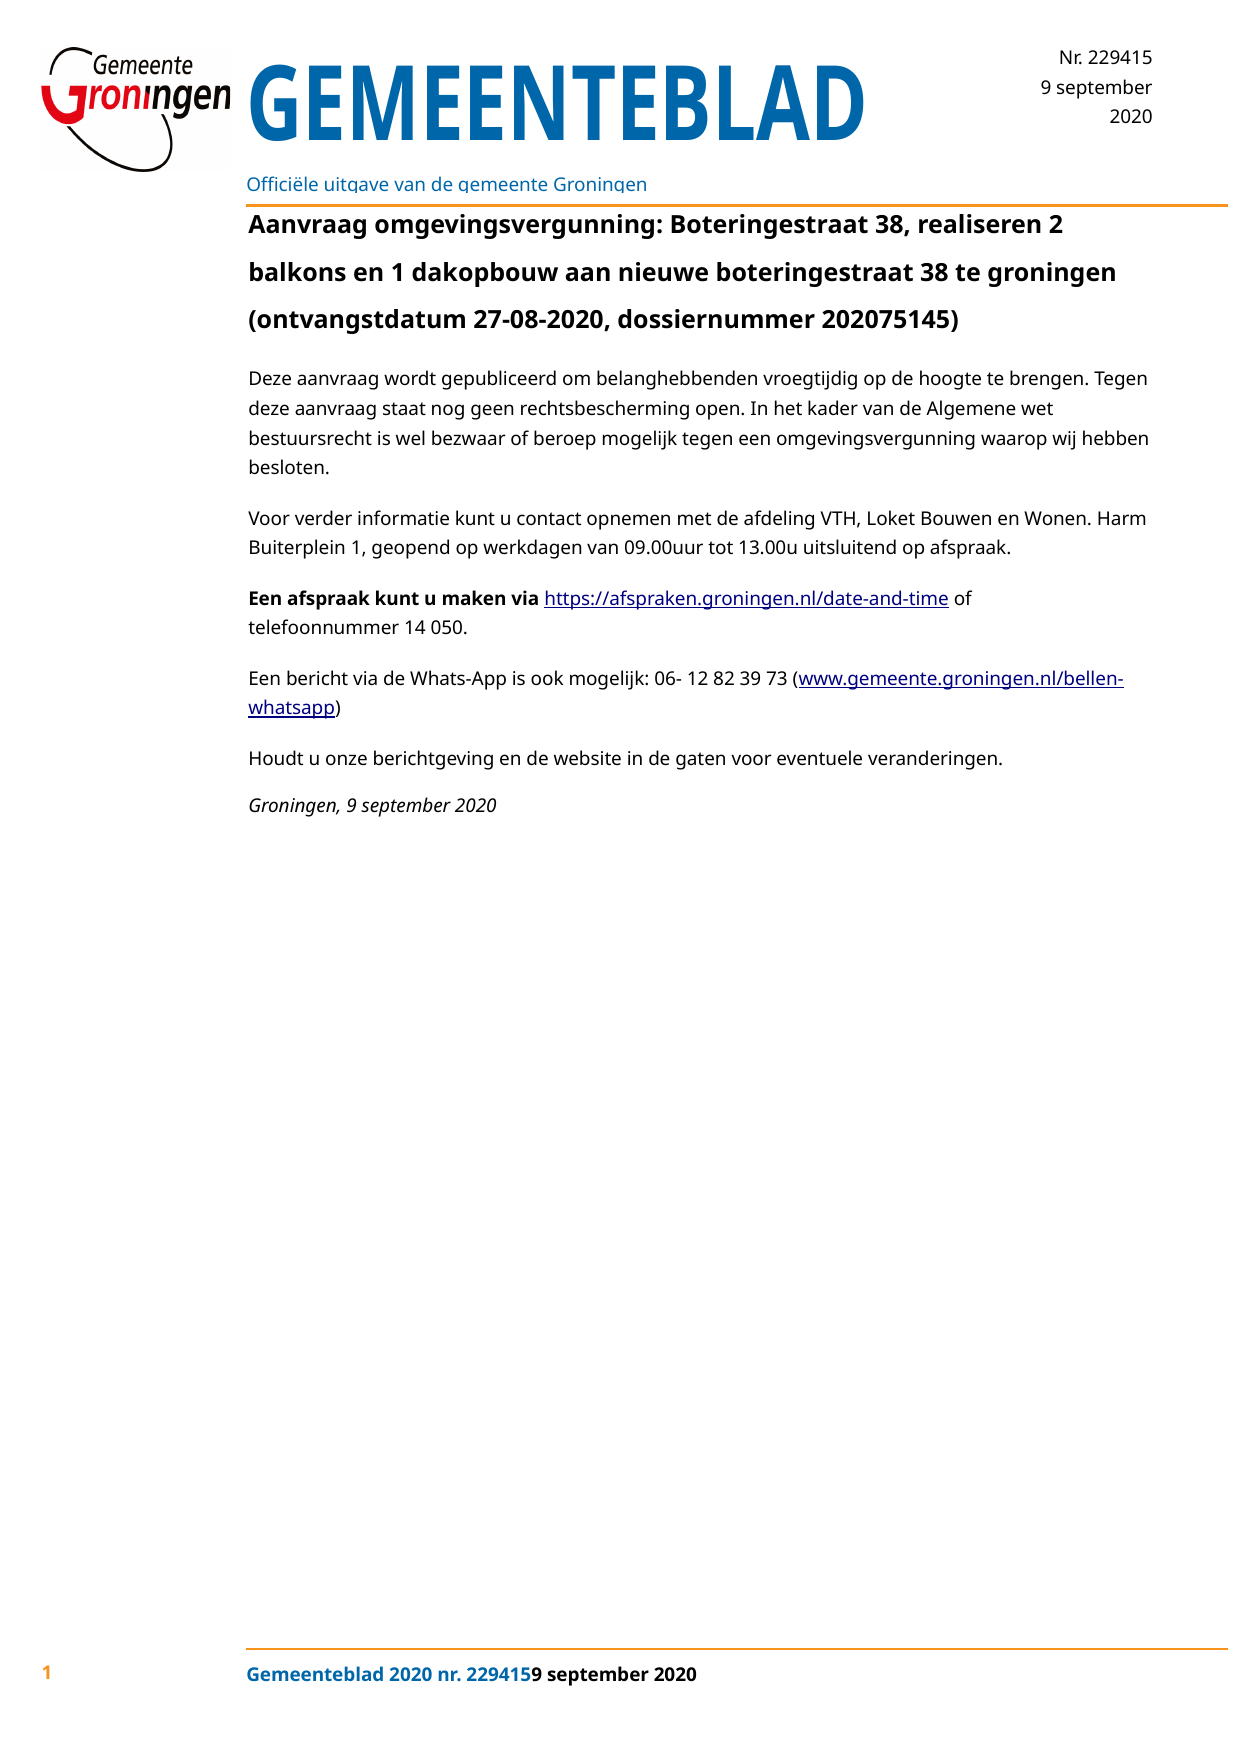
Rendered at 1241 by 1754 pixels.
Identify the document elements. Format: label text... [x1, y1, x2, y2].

text Een bericht via de Whats-App is ook mogelijk: 06- 12 82 39 73 (www.gemeente.groningen.nl/bellen-whatsapp) [248, 665, 1152, 720]
text Houdt u onze berichtgeving en de website in de gaten voor eventuele veranderingen. [248, 745, 1152, 770]
picture [41, 47, 231, 172]
text Groningen, 9 september 2020 [248, 792, 1152, 818]
text Voor verder informatie kunt u contact opnemen met de afdeling VTH, Loket Bouwen en Wonen. Harm Buiterplein 1, geopend op werkdagen van 09.00uur tot 13.00u uitsluitend op afspraak. [248, 505, 1152, 560]
text Deze aanvraag wordt gepubliceerd om belanghebbenden vroegtijdig op de hoogte te brengen. Tegen deze aanvraag staat nog geen rechtsbescherming open. In het kader van de Algemene wet bestuursrecht is wel bezwaar of beroep mogelijk tegen een omgevingsvergunning waarop wij hebben besloten. [248, 366, 1152, 480]
text Aanvraag omgevingsvergunning: Boteringestraat 38, realiseren 2 balkons en 1 dakopbouw aan nieuwe boteringestraat 38 te groningen (ontvangstdatum 27-08-2020, dossiernummer 202075145) [248, 207, 1152, 336]
text Een afspraak kunt u maken via https://afspraken.groningen.nl/date-and-time of telefoonnummer 14 050. [248, 585, 1152, 640]
